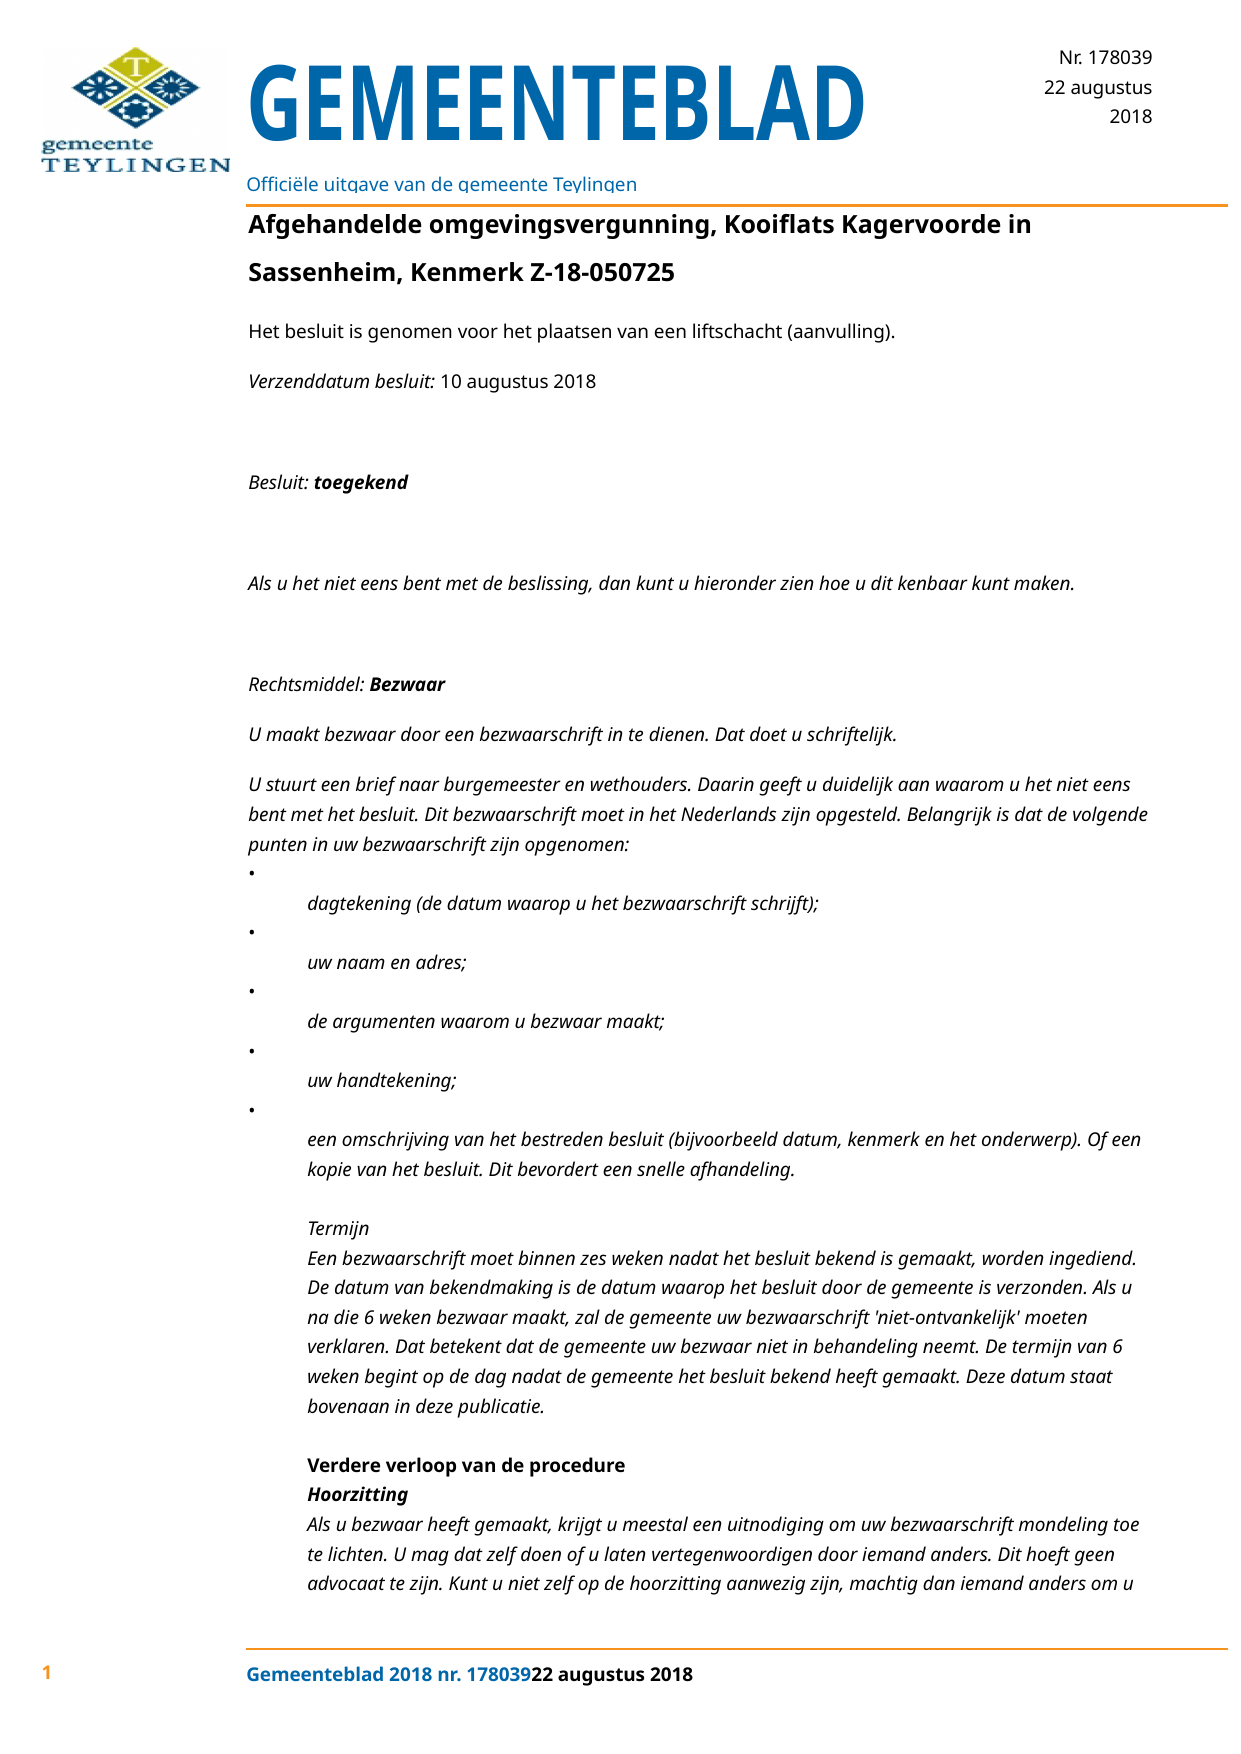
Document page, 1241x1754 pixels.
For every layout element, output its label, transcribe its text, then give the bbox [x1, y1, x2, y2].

text Als u het niet eens bent met de beslissing, dan kunt u hieronder zien hoe u dit kenbaar kunt maken. [248, 570, 1152, 596]
list een omschrijving van het bestreden besluit (bijvoorbeeld datum, kenmerk en het onderwerp). Of een kopie van het besluit. Dit bevordert een snelle afhandeling. [248, 1127, 1152, 1182]
list de argumenten waarom u bezwaar maakt; [248, 1008, 1152, 1034]
list Verdere verloop van de procedure [248, 1452, 1152, 1478]
text Verzenddatum besluit: 10 augustus 2018 [248, 368, 1152, 394]
list Een bezwaarschrift moet binnen zes weken nadat het besluit bekend is gemaakt, worden ingediend. De datum van bekendmaking is de datum waarop het besluit door de gemeente is verzonden. Als u na die 6 weken bezwaar maakt, zal de gemeente uw bezwaarschrift 'niet-ontvankelijk' moeten verklaren. Dat betekent dat de gemeente uw bezwaar niet in behandeling neemt. De termijn van 6 weken begint op de dag nadat de gemeente het besluit bekend heeft gemaakt. Deze datum staat bovenaan in deze publicatie. [248, 1245, 1152, 1419]
list Als u bezwaar heeft gemaakt, krijgt u meestal een uitnodiging om uw bezwaarschrift mondeling toe te lichten. U mag dat zelf doen of u laten vertegenwoordigen door iemand anders. Dit hoeft geen advocaat te zijn. Kunt u niet zelf op de hoorzitting aanwezig zijn, machtig dan iemand anders om u [248, 1511, 1152, 1596]
text Besluit: toegekend [248, 469, 1152, 495]
picture [41, 47, 231, 172]
list uw naam en adres; [248, 949, 1152, 975]
list Termijn [248, 1215, 1152, 1241]
text U maakt bezwaar door een bezwaarschrift in te dienen. Dat doet u schriftelijk. [248, 721, 1152, 747]
text Rechtsmiddel: Bezwaar [248, 671, 1152, 697]
list uw handtekening; [248, 1067, 1152, 1093]
list dagtekening (de datum waarop u het bezwaarschrift schrijft); [248, 890, 1152, 916]
text Afgehandelde omgevingsvergunning, Kooiflats Kagervoorde in Sassenheim, Kenmerk Z-18-050725 [248, 207, 1152, 288]
list Hoorzitting [248, 1482, 1152, 1507]
text Het besluit is genomen voor het plaatsen van een liftschacht (aanvulling). [248, 318, 1152, 344]
text U stuurt een brief naar burgemeester en wethouders. Daarin geeft u duidelijk aan waarom u het niet eens bent met het besluit. Dit bezwaarschrift moet in het Nederlands zijn opgesteld. Belangrijk is dat de volgende punten in uw bezwaarschrift zijn opgenomen: [248, 772, 1152, 857]
